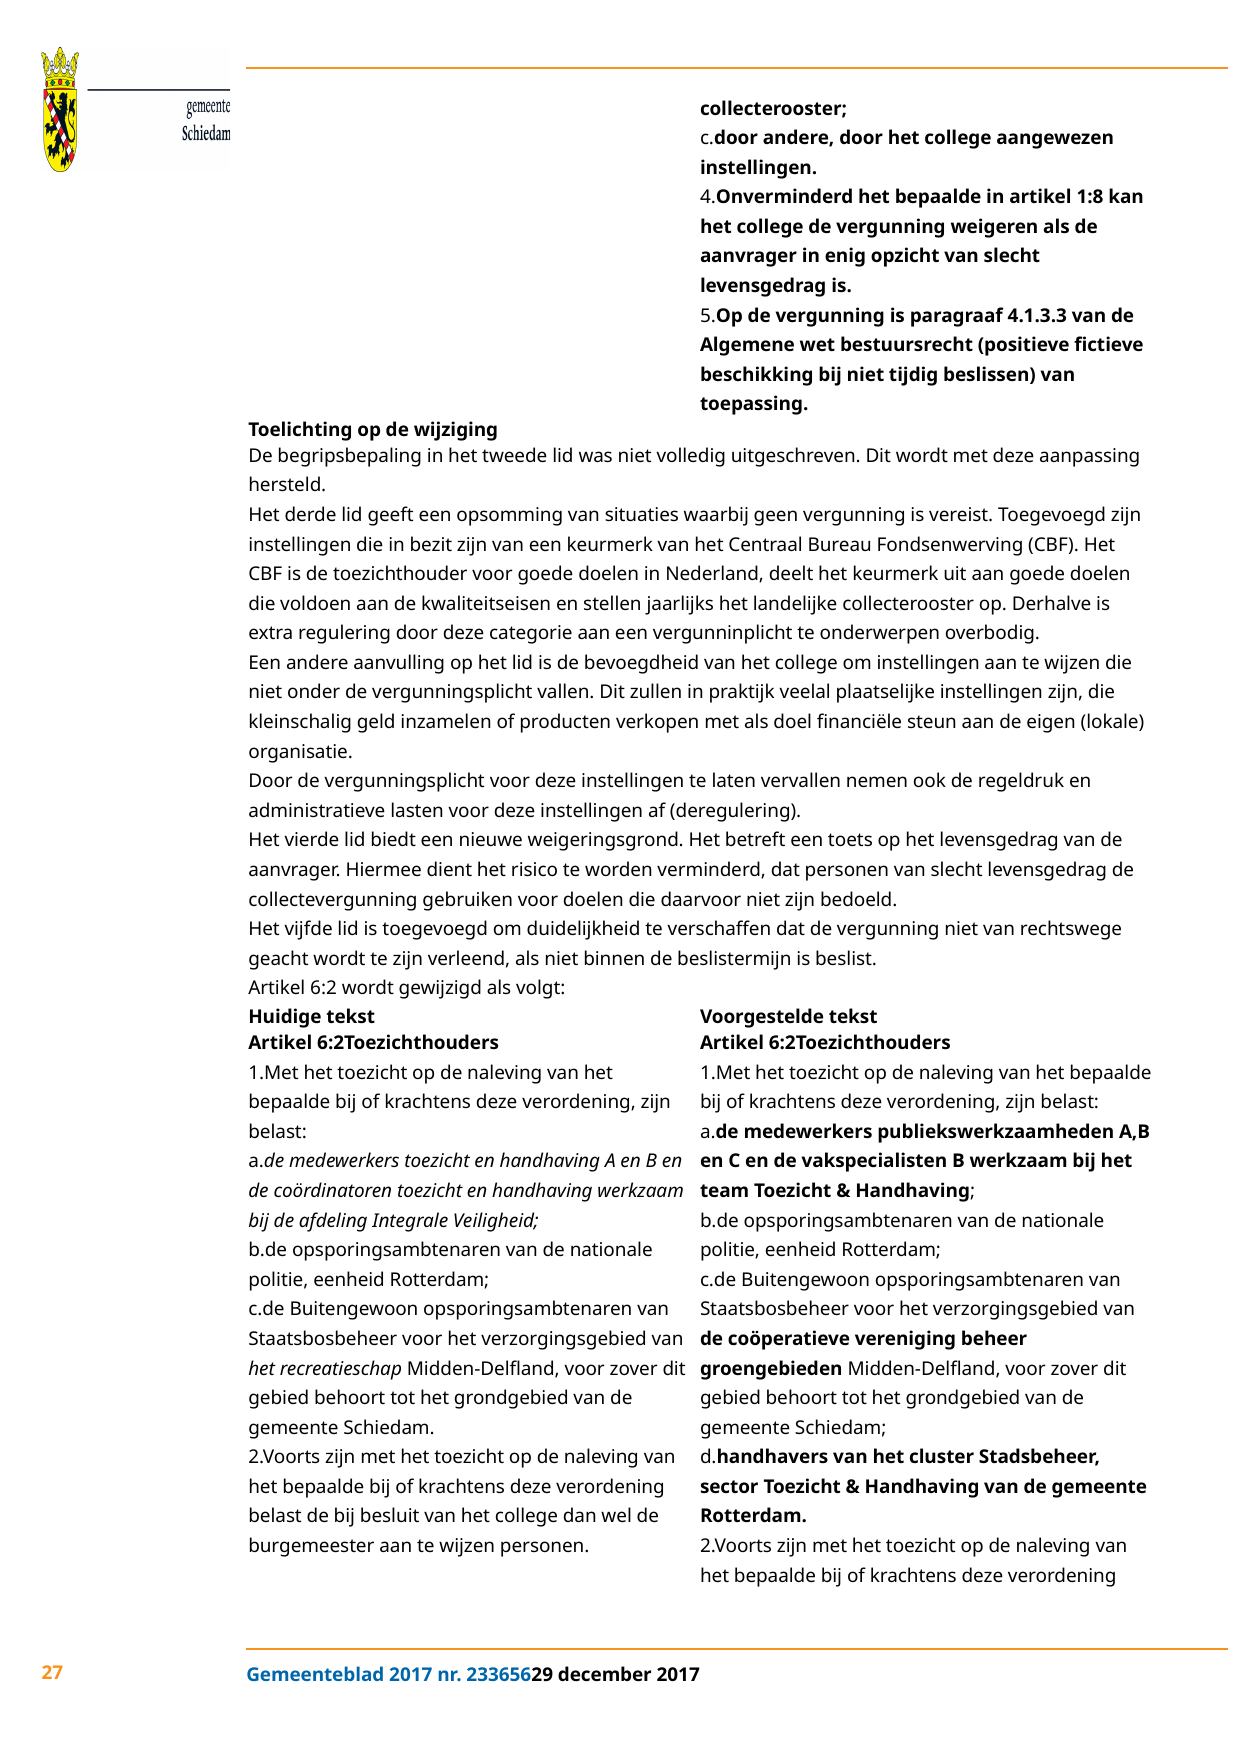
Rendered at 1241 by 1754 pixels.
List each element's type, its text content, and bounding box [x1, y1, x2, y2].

table_cell collecterooster; c.door andere, door het college aangewezen instellingen. 4.Onverminderd het bepaalde in artikel 1:8 kan het college de vergunning weigeren als de aanvrager in enig opzicht van slecht levensgedrag is. 5.Op de vergunning is paragraaf 4.1.3.3 van de Algemene wet bestuursrecht (positieve fictieve beschikking bij niet tijdig beslissen) van toepassing. [700, 95, 1152, 416]
table_cell Artikel 6:2Toezichthouders 1.Met het toezicht op de naleving van het bepaalde bij of krachtens deze verordening, zijn belast: a.de medewerkers toezicht en handhaving A en B en de coördinatoren toezicht en handhaving werkzaam bij de afdeling Integrale Veiligheid; b.de opsporingsambtenaren van de nationale politie, eenheid Rotterdam; c.de Buitengewoon opsporingsambtenaren van Staatsbosbeheer voor het verzorgingsgebied van het recreatieschap Midden-Delfland, voor zover dit gebied behoort tot het grondgebied van de gemeente Schiedam. 2.Voorts zijn met het toezicht op de naleving van het bepaalde bij of krachtens deze verordening belast de bij besluit van het college dan wel de burgemeester aan te wijzen personen. [248, 1029, 700, 1588]
text Artikel 6:2 wordt gewijzigd als volgt: [248, 974, 1152, 1000]
table_cell Artikel 6:2Toezichthouders 1.Met het toezicht op de naleving van het bepaalde bij of krachtens deze verordening, zijn belast: a.de medewerkers publiekswerkzaamheden A,B en C en de vakspecialisten B werkzaam bij het team Toezicht & Handhaving; b.de opsporingsambtenaren van de nationale politie, eenheid Rotterdam; c.de Buitengewoon opsporingsambtenaren van Staatsbosbeheer voor het verzorgingsgebied van de coöperatieve vereniging beheer groengebieden Midden-Delfland, voor zover dit gebied behoort tot het grondgebied van de gemeente Schiedam; d.handhavers van het cluster Stadsbeheer, sector Toezicht & Handhaving van de gemeente Rotterdam. 2.Voorts zijn met het toezicht op de naleving van het bepaalde bij of krachtens deze verordening [700, 1029, 1152, 1588]
table_header Huidige tekst [248, 1004, 700, 1029]
table_cell [248, 95, 700, 416]
table_cell Toelichting op de wijziging [248, 416, 1152, 442]
table_cell De begripsbepaling in het tweede lid was niet volledig uitgeschreven. Dit wordt met deze aanpassing hersteld. Het derde lid geeft een opsomming van situaties waarbij geen vergunning is vereist. Toegevoegd zijn instellingen die in bezit zijn van een keurmerk van het Centraal Bureau Fondsenwerving (CBF). Het CBF is de toezichthouder voor goede doelen in Nederland, deelt het keurmerk uit aan goede doelen die voldoen aan de kwaliteitseisen en stellen jaarlijks het landelijke collecterooster op. Derhalve is extra regulering door deze categorie aan een vergunninplicht te onderwerpen overbodig. Een andere aanvulling op het lid is de bevoegdheid van het college om instellingen aan te wijzen die niet onder de vergunningsplicht vallen. Dit zullen in praktijk veelal plaatselijke instellingen zijn, die kleinschalig geld inzamelen of producten verkopen met als doel financiële steun aan de eigen (lokale) organisatie. Door de vergunningsplicht voor deze instellingen te laten vervallen nemen ook de regeldruk en administratieve lasten voor deze instellingen af (deregulering). Het vierde lid biedt een nieuwe weigeringsgrond. Het betreft een toets op het levensgedrag van de aanvrager. Hiermee dient het risico te worden verminderd, dat personen van slecht levensgedrag de collectevergunning gebruiken voor doelen die daarvoor niet zijn bedoeld. Het vijfde lid is toegevoegd om duidelijkheid te verschaffen dat de vergunning niet van rechtswege geacht wordt te zijn verleend, als niet binnen de beslistermijn is beslist. [248, 442, 1152, 971]
picture [41, 47, 231, 172]
table_header Voorgestelde tekst [700, 1004, 1152, 1029]
